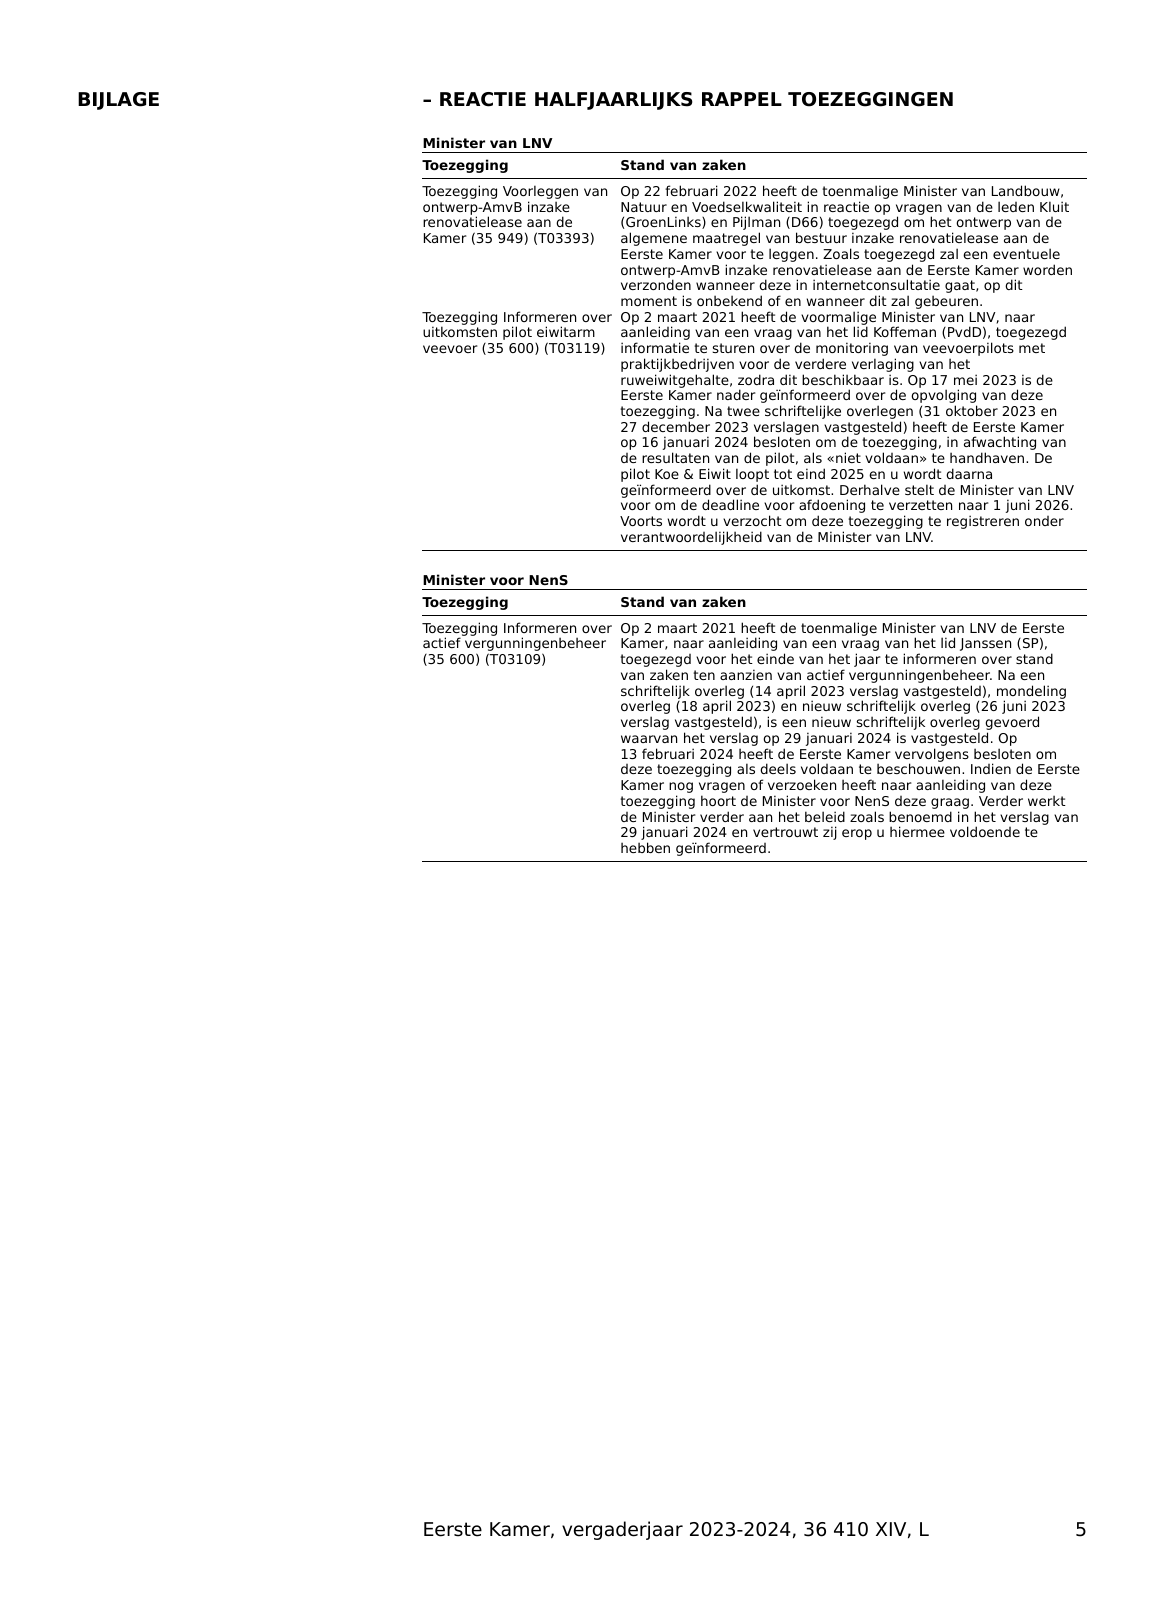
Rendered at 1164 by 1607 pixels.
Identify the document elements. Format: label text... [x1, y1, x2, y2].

table_cell Stand van zaken [614, 153, 1087, 178]
table_cell Toezegging [422, 153, 614, 178]
table_cell Toezegging [422, 590, 614, 615]
table_cell Toezegging Voorleggen van ontwerp-AmvB inzake renovatielease aan de Kamer (35 949) (T03393) [422, 179, 614, 309]
table_cell Op 22 februari 2022 heeft de toenmalige Minister van Landbouw, Natuur en Voedselkwaliteit in reactie op vragen van de leden Kluit (GroenLinks) en Pijlman (D66) toegezegd om het ontwerp van de algemene maatregel van bestuur inzake renovatielease aan de Eerste Kamer voor te leggen. Zoals toegezegd zal een eventuele ontwerp-AmvB inzake renovatielease aan de Eerste Kamer worden verzonden wanneer deze in internetconsultatie gaat, op dit moment is onbekend of en wanneer dit zal gebeuren. [614, 179, 1087, 309]
table_cell Op 2 maart 2021 heeft de toenmalige Minister van LNV de Eerste Kamer, naar aanleiding van een vraag van het lid Janssen (SP), toegezegd voor het einde van het jaar te informeren over stand van zaken ten aanzien van actief vergunningenbeheer. Na een schriftelijk overleg (14 april 2023 verslag vastgesteld), mondeling overleg (18 april 2023) en nieuw schriftelijk overleg (26 juni 2023 verslag vastgesteld), is een nieuw schriftelijk overleg gevoerd waarvan het verslag op 29 januari 2024 is vastgesteld. Op 13 februari 2024 heeft de Eerste Kamer vervolgens besloten om deze toezegging als deels voldaan te beschouwen. Indien de Eerste Kamer nog vragen of verzoeken heeft naar aanleiding van deze toezegging hoort de Minister voor NenS deze graag. Verder werkt de Minister verder aan het beleid zoals benoemd in het verslag van 29 januari 2024 en vertrouwt zij erop u hiermee voldoende te hebben geïnformeerd. [614, 616, 1087, 861]
subtitle BIJLAGE – REACTIE HALFJAARLIJKS RAPPEL TOEZEGGINGEN [77, 89, 1087, 111]
table_cell Op 2 maart 2021 heeft de voormalige Minister van LNV, naar aanleiding van een vraag van het lid Koffeman (PvdD), toegezegd informatie te sturen over de monitoring van veevoerpilots met praktijkbedrijven voor de verdere verlaging van het ruweiwitgehalte, zodra dit beschikbaar is. Op 17 mei 2023 is de Eerste Kamer nader geïnformeerd over de opvolging van deze toezegging. Na twee schriftelijke overlegen (31 oktober 2023 en 27 december 2023 verslagen vastgesteld) heeft de Eerste Kamer op 16 januari 2024 besloten om de toezegging, in afwachting van de resultaten van de pilot, als «niet voldaan» te handhaven. De pilot Koe & Eiwit loopt tot eind 2025 en u wordt daarna geïnformeerd over de uitkomst. Derhalve stelt de Minister van LNV voor om de deadline voor afdoening te verzetten naar 1 juni 2026. Voorts wordt u verzocht om deze toezegging te registreren onder verantwoordelijkheid van de Minister van LNV. [614, 310, 1087, 550]
table_header Minister voor NenS [422, 573, 1087, 589]
table_cell Toezegging Informeren over actief vergunningenbeheer (35 600) (T03109) [422, 616, 614, 861]
table_cell Stand van zaken [614, 590, 1087, 615]
table_cell Toezegging Informeren over uitkomsten pilot eiwitarm veevoer (35 600) (T03119) [422, 310, 614, 550]
table_header Minister van LNV [422, 136, 1087, 152]
